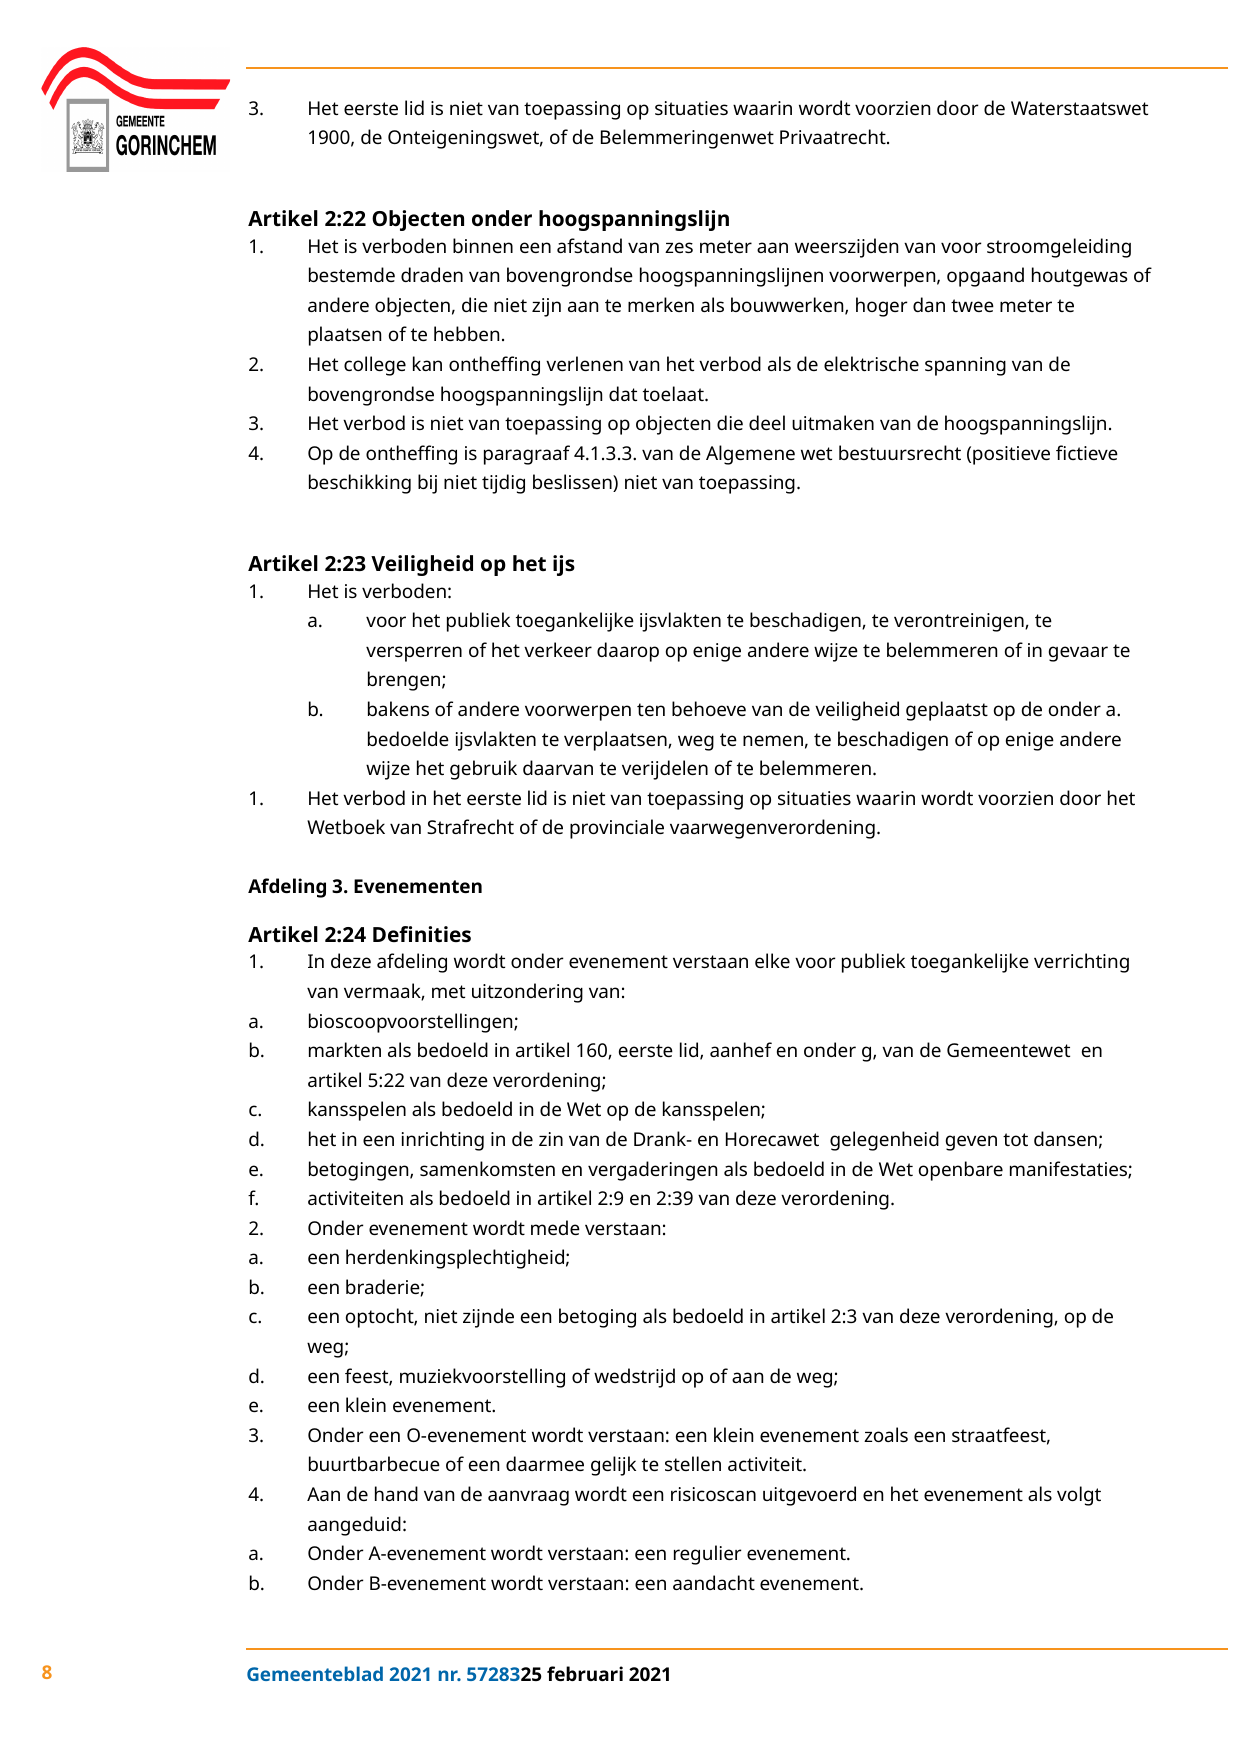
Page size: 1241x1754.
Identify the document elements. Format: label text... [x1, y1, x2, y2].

list Op de ontheffing is paragraaf 4.1.3.3. van de Algemene wet bestuursrecht (positieve fictieve beschikking bij niet tijdig beslissen) niet van toepassing. [248, 440, 1152, 495]
list Onder evenement wordt mede verstaan: [248, 1215, 1152, 1241]
list Het college kan ontheffing verlenen van het verbod als de elektrische spanning van de bovengrondse hoogspanningslijn dat toelaat. [248, 351, 1152, 406]
picture [41, 47, 231, 172]
list het in een inrichting in de zin van de Drank- en Horecawet gelegenheid geven tot dansen; [248, 1126, 1152, 1152]
list Het is verboden binnen een afstand van zes meter aan weerszijden van voor stroomgeleiding bestemde draden van bovengrondse hoogspanningslijnen voorwerpen, opgaand houtgewas of andere objecten, die niet zijn aan te merken als bouwwerken, hoger dan twee meter te plaatsen of te hebben. [248, 233, 1152, 347]
list Het is verboden: [248, 578, 1152, 604]
list Het verbod is niet van toepassing op objecten die deel uitmaken van de hoogspanningslijn. [248, 410, 1152, 436]
list bakens of andere voorwerpen ten behoeve van de veiligheid geplaatst op de onder a. bedoelde ijsvlakten te verplaatsen, weg te nemen, te beschadigen of op enige andere wijze het gebruik daarvan te verijdelen of te belemmeren. [307, 696, 1152, 781]
list Onder B-evenement wordt verstaan: een aandacht evenement. [248, 1570, 1152, 1596]
list een herdenkingsplechtigheid; [248, 1244, 1152, 1270]
text Artikel 2:23 Veiligheid op het ijs [248, 549, 1152, 578]
list In deze afdeling wordt onder evenement verstaan elke voor publiek toegankelijke verrichting van vermaak, met uitzondering van: [248, 949, 1152, 1004]
text Afdeling 3. Evenementen [248, 874, 1152, 899]
text Artikel 2:22 Objecten onder hoogspanningslijn [248, 204, 1152, 233]
list een braderie; [248, 1274, 1152, 1300]
list Het eerste lid is niet van toepassing op situaties waarin wordt voorzien door de Waterstaatswet 1900, de Onteigeningswet, of de Belemmeringenwet Privaatrecht. [248, 95, 1152, 150]
list een feest, muziekvoorstelling of wedstrijd op of aan de weg; [248, 1363, 1152, 1389]
list Aan de hand van de aanvraag wordt een risicoscan uitgevoerd en het evenement als volgt aangeduid: [248, 1481, 1152, 1537]
list kansspelen als bedoeld in de Wet op de kansspelen; [248, 1097, 1152, 1122]
list activiteiten als bedoeld in artikel 2:9 en 2:39 van deze verordening. [248, 1185, 1152, 1211]
list voor het publiek toegankelijke ijsvlakten te beschadigen, te verontreinigen, te versperren of het verkeer daarop op enige andere wijze te belemmeren of in gevaar te brengen; [307, 607, 1152, 692]
list Onder A-evenement wordt verstaan: een regulier evenement. [248, 1540, 1152, 1566]
list markten als bedoeld in artikel 160, eerste lid, aanhef en onder g, van de Gemeentewet en artikel 5:22 van deze verordening; [248, 1037, 1152, 1093]
list een optocht, niet zijnde een betoging als bedoeld in artikel 2:3 van deze verordening, op de weg; [248, 1304, 1152, 1359]
list bioscoopvoorstellingen; [248, 1008, 1152, 1034]
list een klein evenement. [248, 1392, 1152, 1418]
list Het verbod in het eerste lid is niet van toepassing op situaties waarin wordt voorzien door het Wetboek van Strafrecht of de provinciale vaarwegenverordening. [248, 785, 1152, 840]
list betogingen, samenkomsten en vergaderingen als bedoeld in de Wet openbare manifestaties; [248, 1156, 1152, 1182]
text Artikel 2:24 Definities [248, 920, 1152, 949]
list Onder een O-evenement wordt verstaan: een klein evenement zoals een straatfeest, buurtbarbecue of een daarmee gelijk te stellen activiteit. [248, 1422, 1152, 1477]
